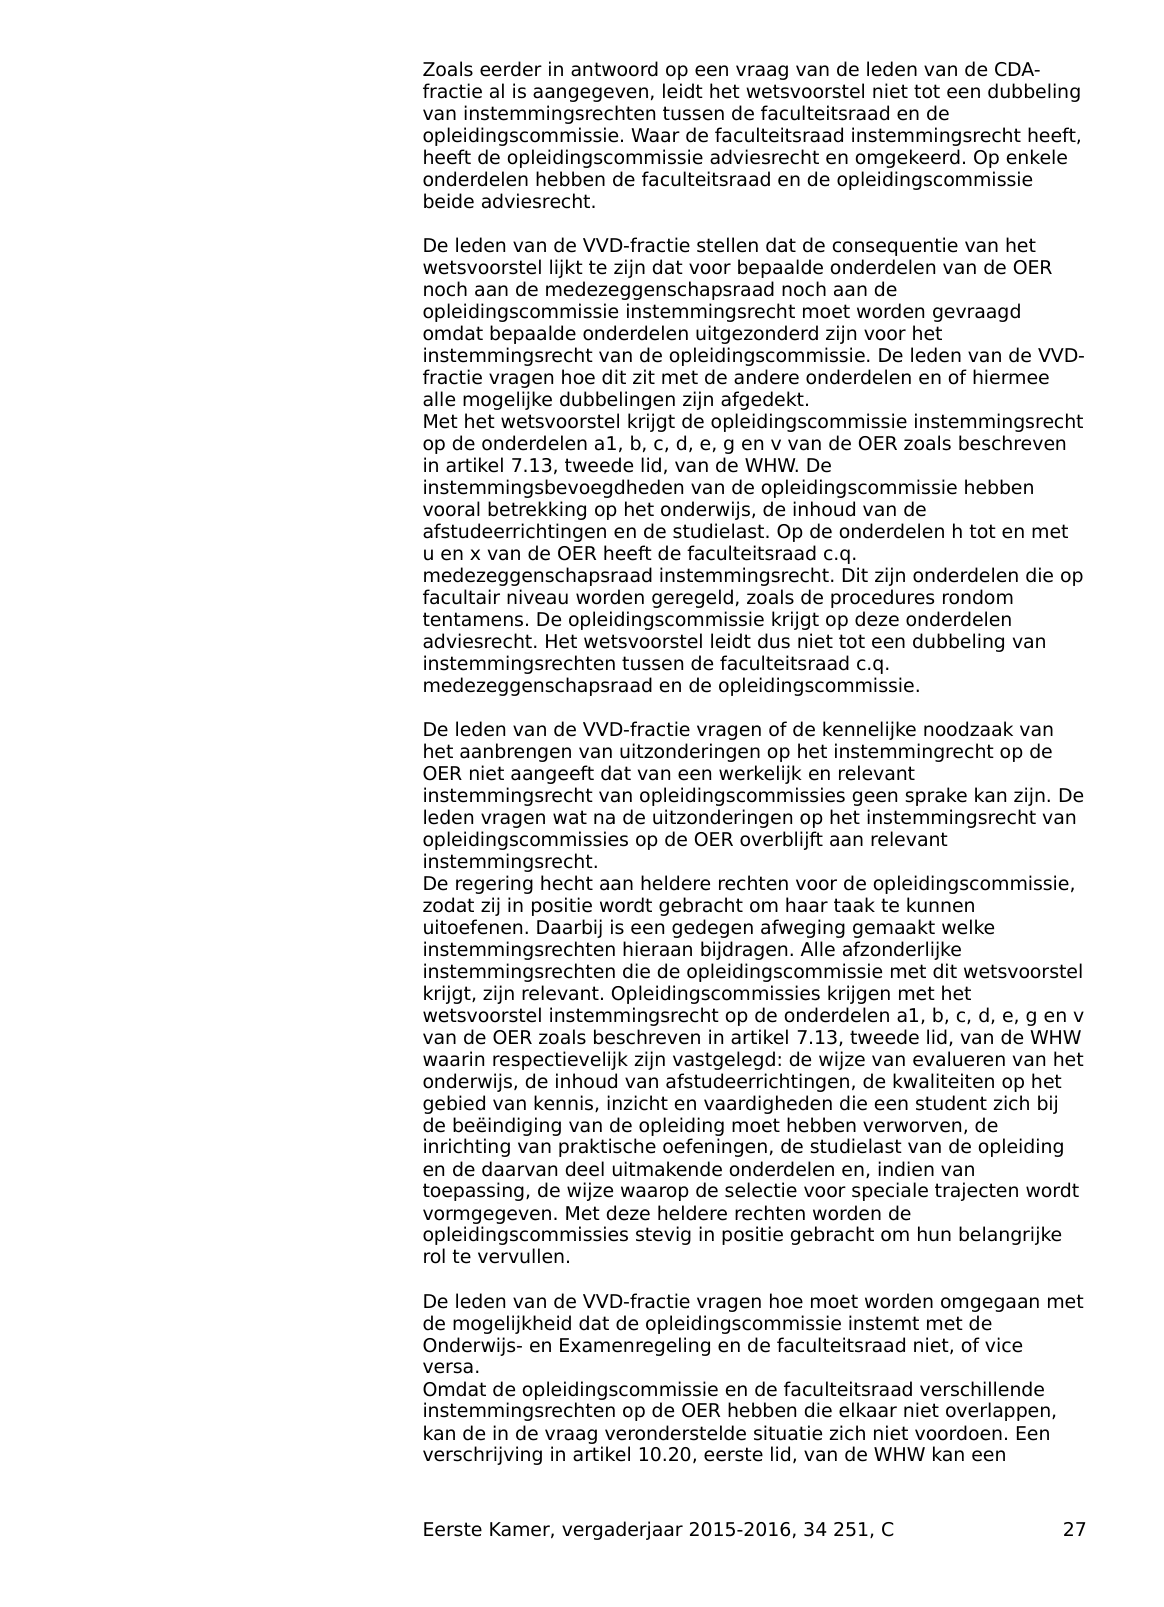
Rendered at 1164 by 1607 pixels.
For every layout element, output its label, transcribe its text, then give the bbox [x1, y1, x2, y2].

text Omdat de opleidingscommissie en de faculteitsraad verschillende instemmingsrechten op de OER hebben die elkaar niet overlappen, kan de in de vraag veronderstelde situatie zich niet voordoen. Een verschrijving in artikel 10.20, eerste lid, van de WHW kan een [422, 1378, 1087, 1466]
text De regering hecht aan heldere rechten voor de opleidingscommissie, zodat zij in positie wordt gebracht om haar taak te kunnen uitoefenen. Daarbij is een gedegen afweging gemaakt welke instemmingsrechten hieraan bijdragen. Alle afzonderlijke instemmingsrechten die de opleidingscommissie met dit wetsvoorstel krijgt, zijn relevant. Opleidingscommissies krijgen met het wetsvoorstel instemmingsrecht op de onderdelen a1, b, c, d, e, g en v van de OER zoals beschreven in artikel 7.13, tweede lid, van de WHW waarin respectievelijk zijn vastgelegd: de wijze van evalueren van het onderwijs, de inhoud van afstudeerrichtingen, de kwaliteiten op het gebied van kennis, inzicht en vaardigheden die een student zich bij de beëindiging van de opleiding moet hebben verworven, de inrichting van praktische oefeningen, de studielast van de opleiding en de daarvan deel uitmakende onderdelen en, indien van toepassing, de wijze waarop de selectie voor speciale trajecten wordt vormgegeven. Met deze heldere rechten worden de opleidingscommissies stevig in positie gebracht om hun belangrijke rol te vervullen. [422, 873, 1087, 1268]
text De leden van de VVD-fractie vragen of de kennelijke noodzaak van het aanbrengen van uitzonderingen op het instemmingrecht op de OER niet aangeeft dat van een werkelijk en relevant instemmingsrecht van opleidingscommissies geen sprake kan zijn. De leden vragen wat na de uitzonderingen op het instemmingsrecht van opleidingscommissies op de OER overblijft aan relevant instemmingsrecht. [422, 719, 1087, 873]
text De leden van de VVD-fractie stellen dat de consequentie van het wetsvoorstel lijkt te zijn dat voor bepaalde onderdelen van de OER noch aan de medezeggenschapsraad noch aan de opleidingscommissie instemmingsrecht moet worden gevraagd omdat bepaalde onderdelen uitgezonderd zijn voor het instemmingsrecht van de opleidingscommissie. De leden van de VVD-fractie vragen hoe dit zit met de andere onderdelen en of hiermee alle mogelijke dubbelingen zijn afgedekt. [422, 235, 1087, 411]
text De leden van de VVD-fractie vragen hoe moet worden omgegaan met de mogelijkheid dat de opleidingscommissie instemt met de Onderwijs- en Examenregeling en de faculteitsraad niet, of vice versa. [422, 1291, 1087, 1378]
text Zoals eerder in antwoord op een vraag van de leden van de CDA-fractie al is aangegeven, leidt het wetsvoorstel niet tot een dubbeling van instemmingsrechten tussen de faculteitsraad en de opleidingscommissie. Waar de faculteitsraad instemmingsrecht heeft, heeft de opleidingscommissie adviesrecht en omgekeerd. Op enkele onderdelen hebben de faculteitsraad en de opleidingscommissie beide adviesrecht. [422, 59, 1087, 213]
text Met het wetsvoorstel krijgt de opleidingscommissie instemmingsrecht op de onderdelen a1, b, c, d, e, g en v van de OER zoals beschreven in artikel 7.13, tweede lid, van de WHW. De instemmingsbevoegdheden van de opleidingscommissie hebben vooral betrekking op het onderwijs, de inhoud van de afstudeerrichtingen en de studielast. Op de onderdelen h tot en met u en x van de OER heeft de faculteitsraad c.q. medezeggenschapsraad instemmingsrecht. Dit zijn onderdelen die op facultair niveau worden geregeld, zoals de procedures rondom tentamens. De opleidingscommissie krijgt op deze onderdelen adviesrecht. Het wetsvoorstel leidt dus niet tot een dubbeling van instemmingsrechten tussen de faculteitsraad c.q. medezeggenschapsraad en de opleidingscommissie. [422, 411, 1087, 697]
